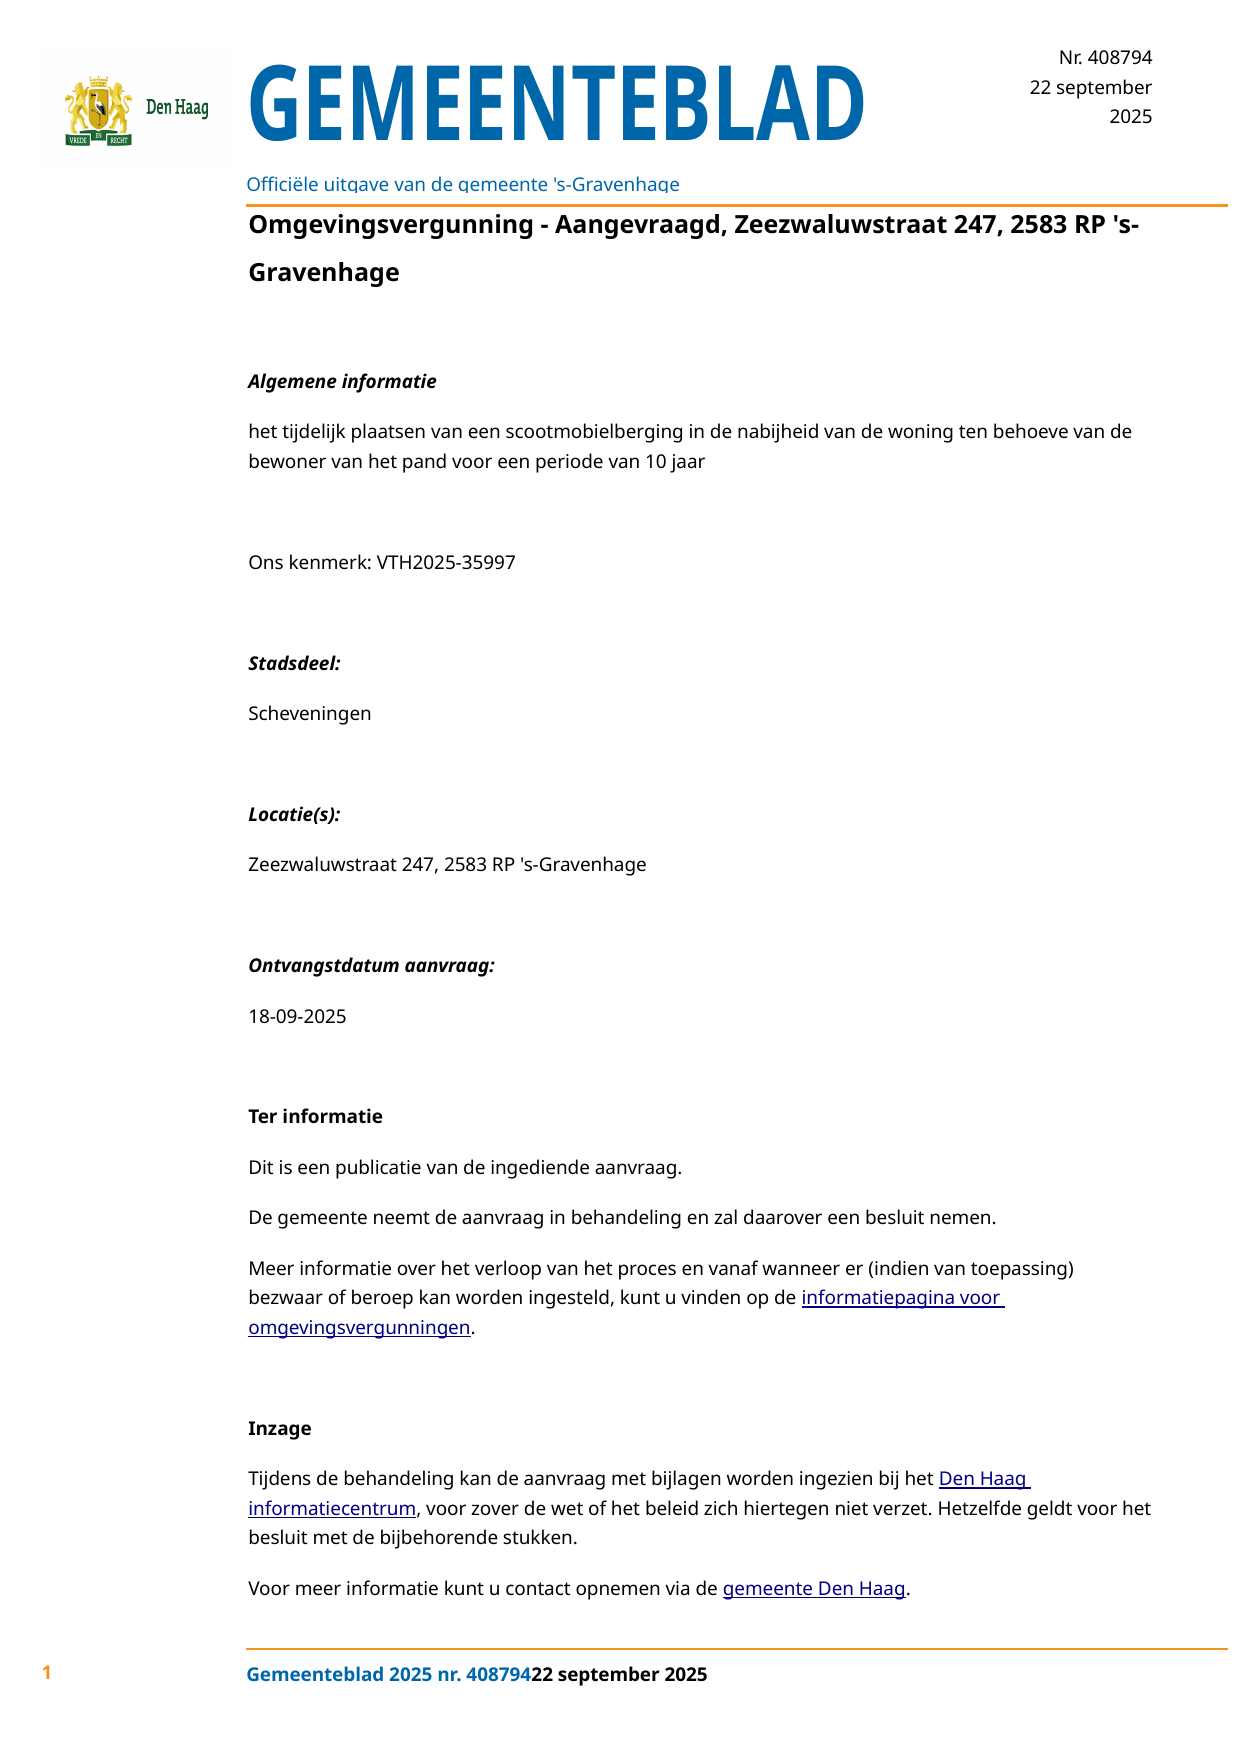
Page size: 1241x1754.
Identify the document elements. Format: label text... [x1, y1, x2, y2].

picture [41, 47, 231, 172]
text Inzage [248, 1415, 1152, 1441]
text Locatie(s): [248, 801, 1152, 827]
text Ons kenmerk: VTH2025-35997 [248, 549, 1152, 575]
text Dit is een publicatie van de ingediende aanvraag. [248, 1154, 1152, 1180]
text Stadsdeel: [248, 650, 1152, 676]
text Algemene informatie [248, 368, 1152, 394]
text Meer informatie over het verloop van het proces en vanaf wanneer er (indien van toepassing) bezwaar of beroep kan worden ingesteld, kunt u vinden op de informatiepagina voor omgevingsvergunningen. [248, 1255, 1152, 1340]
text 18-09-2025 [248, 1003, 1152, 1029]
text het tijdelijk plaatsen van een scootmobielberging in de nabijheid van de woning ten behoeve van de bewoner van het pand voor een periode van 10 jaar [248, 419, 1152, 474]
text Ontvangstdatum aanvraag: [248, 952, 1152, 978]
text Ter informatie [248, 1104, 1152, 1129]
text Omgevingsvergunning - Aangevraagd, Zeezwaluwstraat 247, 2583 RP 's-Gravenhage [248, 207, 1152, 288]
text De gemeente neemt de aanvraag in behandeling en zal daarover een besluit nemen. [248, 1204, 1152, 1230]
text Zeezwaluwstraat 247, 2583 RP 's-Gravenhage [248, 852, 1152, 877]
text Scheveningen [248, 700, 1152, 726]
text Voor meer informatie kunt u contact opnemen via de gemeente Den Haag. [248, 1575, 1152, 1601]
text Tijdens de behandeling kan de aanvraag met bijlagen worden ingezien bij het Den Haag informatiecentrum, voor zover de wet of het beleid zich hiertegen niet verzet. Hetzelfde geldt voor het besluit met de bijbehorende stukken. [248, 1465, 1152, 1550]
